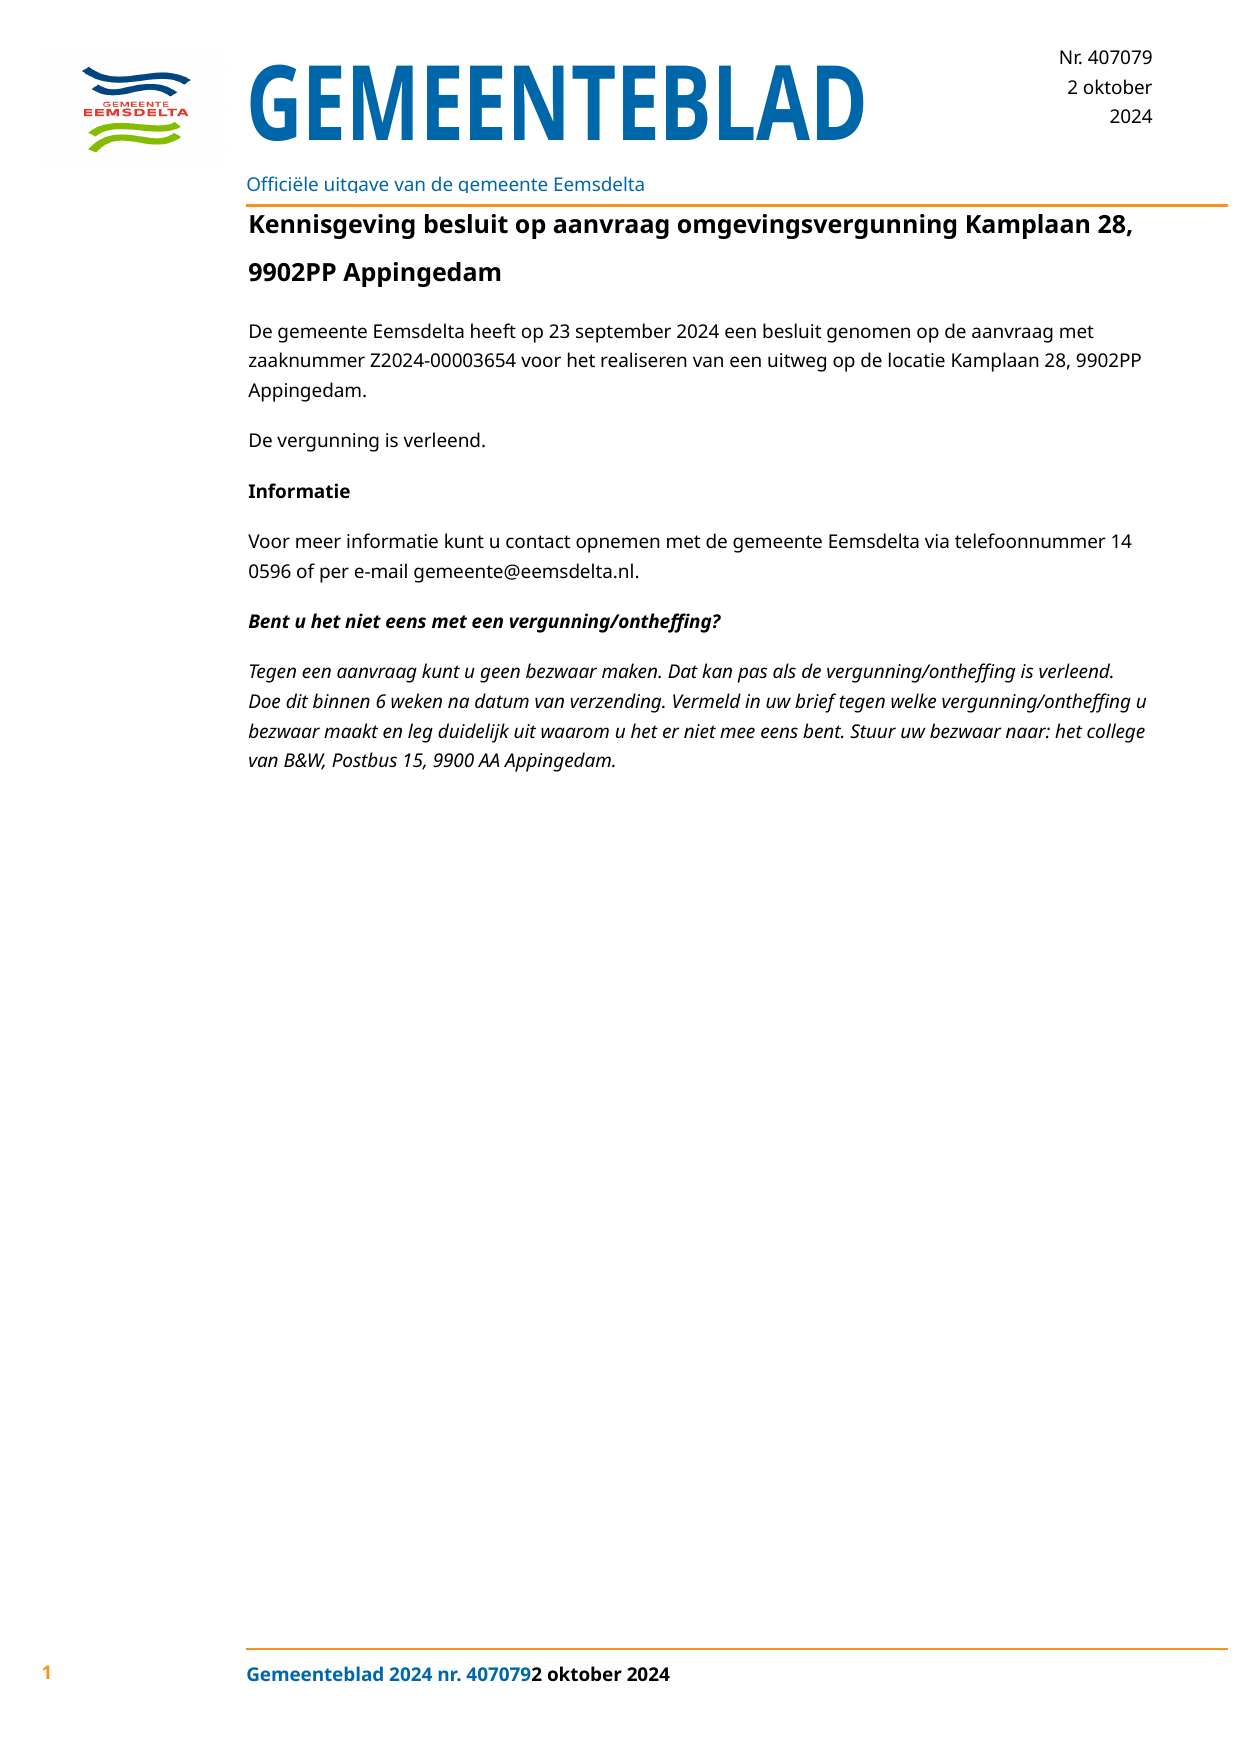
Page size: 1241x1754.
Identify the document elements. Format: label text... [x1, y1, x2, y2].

text De vergunning is verleend. [248, 427, 1152, 453]
text Tegen een aanvraag kunt u geen bezwaar maken. Dat kan pas als de vergunning/ontheffing is verleend. Doe dit binnen 6 weken na datum van verzending. Vermeld in uw brief tegen welke vergunning/ontheffing u bezwaar maakt en leg duidelijk uit waarom u het er niet mee eens bent. Stuur uw bezwaar naar: het college van B&W, Postbus 15, 9900 AA Appingedam. [248, 659, 1152, 773]
text Voor meer informatie kunt u contact opnemen met de gemeente Eemsdelta via telefoonnummer 14 0596 of per e-mail gemeente@eemsdelta.nl. [248, 528, 1152, 584]
text De gemeente Eemsdelta heeft op 23 september 2024 een besluit genomen op de aanvraag met zaaknummer Z2024-00003654 voor het realiseren van een uitweg op de locatie Kamplaan 28, 9902PP Appingedam. [248, 318, 1152, 403]
picture [41, 47, 231, 172]
text Kennisgeving besluit op aanvraag omgevingsvergunning Kamplaan 28, 9902PP Appingedam [248, 207, 1152, 288]
text Informatie [248, 478, 1152, 504]
text Bent u het niet eens met een vergunning/ontheffing? [248, 608, 1152, 634]
